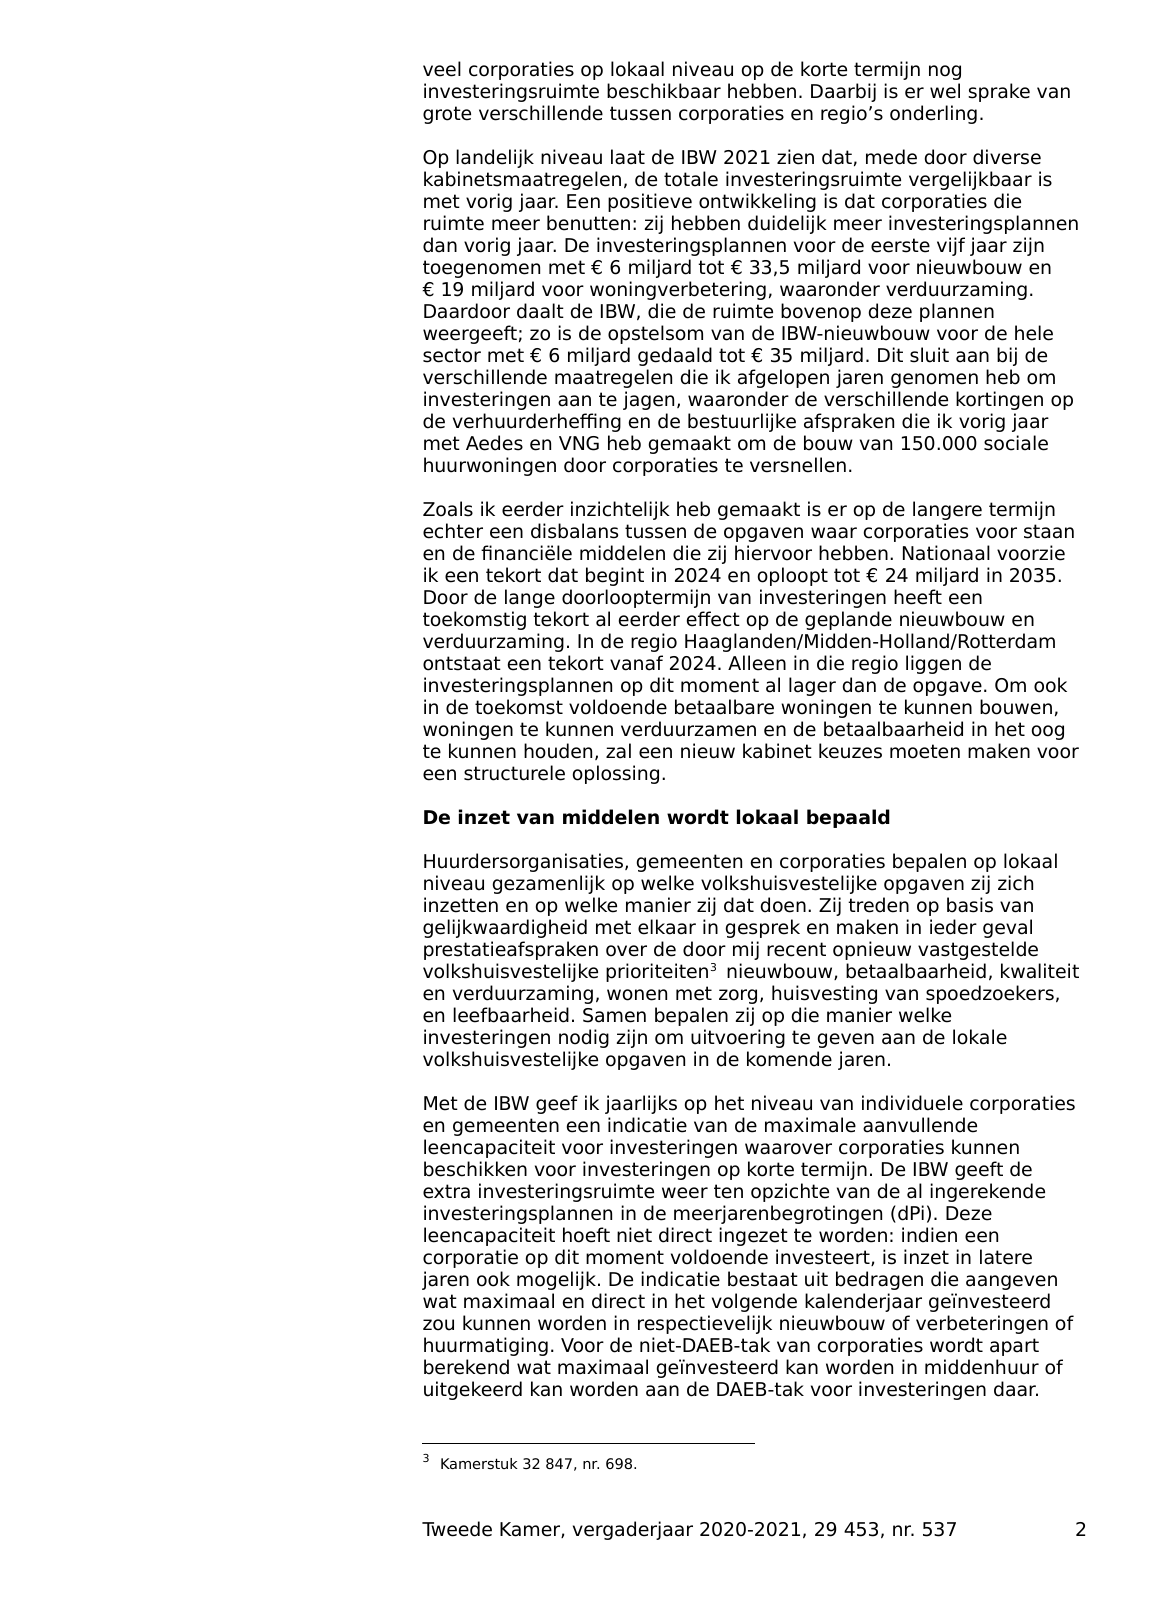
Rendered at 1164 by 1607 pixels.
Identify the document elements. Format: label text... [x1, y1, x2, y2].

text Met de IBW geef ik jaarlijks op het niveau van individuele corporaties en gemeenten een indicatie van de maximale aanvullende leencapaciteit voor investeringen waarover corporaties kunnen beschikken voor investeringen op korte termijn. De IBW geeft de extra investeringsruimte weer ten opzichte van de al ingerekende investeringsplannen in de meerjarenbegrotingen (dPi). Deze leencapaciteit hoeft niet direct ingezet te worden: indien een corporatie op dit moment voldoende investeert, is inzet in latere jaren ook mogelijk. De indicatie bestaat uit bedragen die aangeven wat maximaal en direct in het volgende kalenderjaar geïnvesteerd zou kunnen worden in respectievelijk nieuwbouw of verbeteringen of huurmatiging. Voor de niet-DAEB-tak van corporaties wordt apart berekend wat maximaal geïnvesteerd kan worden in middenhuur of uitgekeerd kan worden aan de DAEB-tak voor investeringen daar. [422, 1093, 1087, 1401]
text veel corporaties op lokaal niveau op de korte termijn nog investeringsruimte beschikbaar hebben. Daarbij is er wel sprake van grote verschillende tussen corporaties en regio’s onderling. [422, 59, 1087, 125]
text Zoals ik eerder inzichtelijk heb gemaakt is er op de langere termijn echter een disbalans tussen de opgaven waar corporaties voor staan en de financiële middelen die zij hiervoor hebben. Nationaal voorzie ik een tekort dat begint in 2024 en oploopt tot € 24 miljard in 2035. Door de lange doorlooptermijn van investeringen heeft een toekomstig tekort al eerder effect op de geplande nieuwbouw en verduurzaming. In de regio Haaglanden/Midden-Holland/Rotterdam ontstaat een tekort vanaf 2024. Alleen in die regio liggen de investeringsplannen op dit moment al lager dan de opgave. Om ook in de toekomst voldoende betaalbare woningen te kunnen bouwen, woningen te kunnen verduurzamen en de betaalbaarheid in het oog te kunnen houden, zal een nieuw kabinet keuzes moeten maken voor een structurele oplossing. [422, 499, 1087, 785]
text Op landelijk niveau laat de IBW 2021 zien dat, mede door diverse kabinetsmaatregelen, de totale investeringsruimte vergelijkbaar is met vorig jaar. Een positieve ontwikkeling is dat corporaties die ruimte meer benutten: zij hebben duidelijk meer investeringsplannen dan vorig jaar. De investeringsplannen voor de eerste vijf jaar zijn toegenomen met € 6 miljard tot € 33,5 miljard voor nieuwbouw en € 19 miljard voor woningverbetering, waaronder verduurzaming. Daardoor daalt de IBW, die de ruimte bovenop deze plannen weergeeft; zo is de opstelsom van de IBW-nieuwbouw voor de hele sector met € 6 miljard gedaald tot € 35 miljard. Dit sluit aan bij de verschillende maatregelen die ik afgelopen jaren genomen heb om investeringen aan te jagen, waaronder de verschillende kortingen op de verhuurderheffing en de bestuurlijke afspraken die ik vorig jaar met Aedes en VNG heb gemaakt om de bouw van 150.000 sociale huurwoningen door corporaties te versnellen. [422, 147, 1087, 477]
text Kamerstuk 32 847, nr. 698. [422, 1452, 1087, 1474]
subtitle De inzet van middelen wordt lokaal bepaald [422, 807, 1087, 829]
text Huurdersorganisaties, gemeenten en corporaties bepalen op lokaal niveau gezamenlijk op welke volkshuisvestelijke opgaven zij zich inzetten en op welke manier zij dat doen. Zij treden op basis van gelijkwaardigheid met elkaar in gesprek en maken in ieder geval prestatieafspraken over de door mij recent opnieuw vastgestelde volkshuisvestelijke prioriteiten nieuwbouw, betaalbaarheid, kwaliteit en verduurzaming, wonen met zorg, huisvesting van spoedzoekers, en leefbaarheid. Samen bepalen zij op die manier welke investeringen nodig zijn om uitvoering te geven aan de lokale volkshuisvestelijke opgaven in de komende jaren. [422, 851, 1087, 1071]
